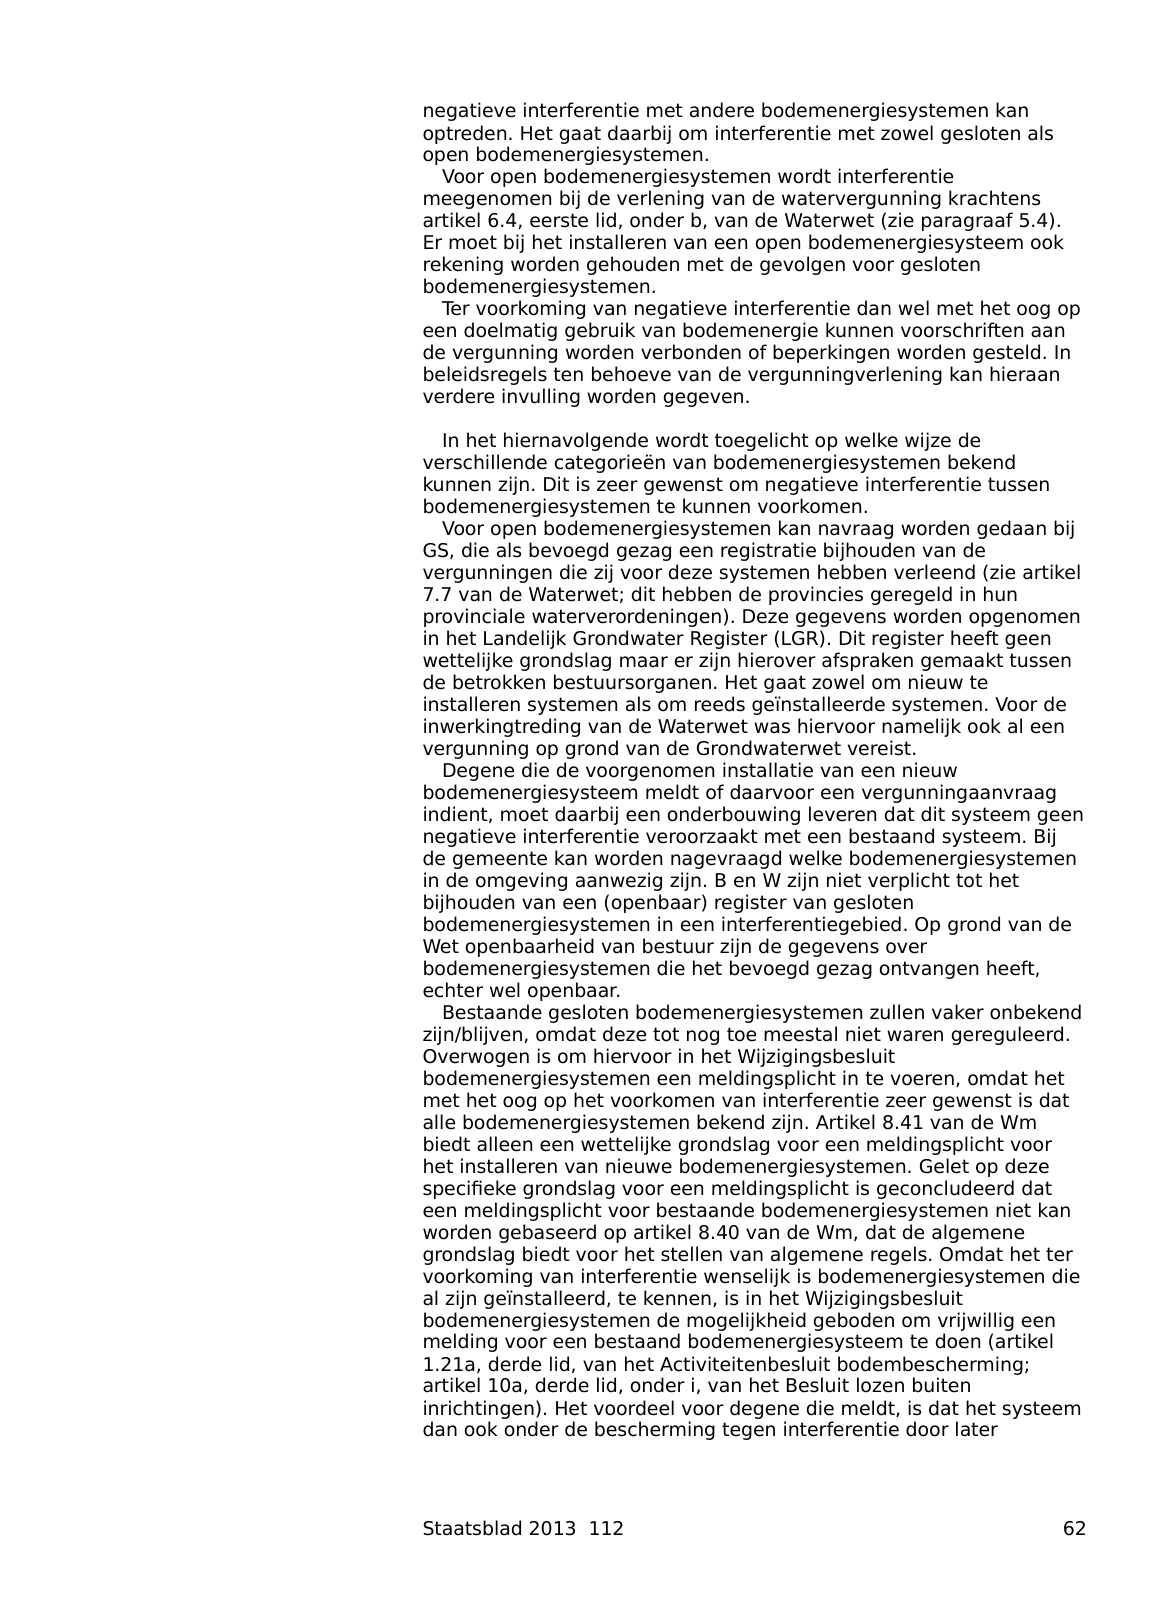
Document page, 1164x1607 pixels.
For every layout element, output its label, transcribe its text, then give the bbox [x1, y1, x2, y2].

text Bestaande gesloten bodemenergiesystemen zullen vaker onbekend zijn/blijven, omdat deze tot nog toe meestal niet waren gereguleerd. Overwogen is om hiervoor in het Wijzigingsbesluit bodemenergiesystemen een meldingsplicht in te voeren, omdat het met het oog op het voorkomen van interferentie zeer gewenst is dat alle bodemenergiesystemen bekend zijn. Artikel 8.41 van de Wm biedt alleen een wettelijke grondslag voor een meldingsplicht voor het installeren van nieuwe bodemenergiesystemen. Gelet op deze specifieke grondslag voor een meldingsplicht is geconcludeerd dat een meldingsplicht voor bestaande bodemenergiesystemen niet kan worden gebaseerd op artikel 8.40 van de Wm, dat de algemene grondslag biedt voor het stellen van algemene regels. Omdat het ter voorkoming van interferentie wenselijk is bodemenergiesystemen die al zijn geïnstalleerd, te kennen, is in het Wijzigingsbesluit bodemenergiesystemen de mogelijkheid geboden om vrijwillig een melding voor een bestaand bodemenergiesysteem te doen (artikel 1.21a, derde lid, van het Activiteitenbesluit bodembescherming; artikel 10a, derde lid, onder i, van het Besluit lozen buiten inrichtingen). Het voordeel voor degene die meldt, is dat het systeem dan ook onder de bescherming tegen interferentie door later [422, 1002, 1087, 1441]
text negatieve interferentie met andere bodemenergiesystemen kan optreden. Het gaat daarbij om interferentie met zowel gesloten als open bodemenergiesystemen. [422, 100, 1087, 166]
text Voor open bodemenergiesystemen kan navraag worden gedaan bij GS, die als bevoegd gezag een registratie bijhouden van de vergunningen die zij voor deze systemen hebben verleend (zie artikel 7.7 van de Waterwet; dit hebben de provincies geregeld in hun provinciale waterverordeningen). Deze gegevens worden opgenomen in het Landelijk Grondwater Register (LGR). Dit register heeft geen wettelijke grondslag maar er zijn hierover afspraken gemaakt tussen de betrokken bestuursorganen. Het gaat zowel om nieuw te installeren systemen als om reeds geïnstalleerde systemen. Voor de inwerkingtreding van de Waterwet was hiervoor namelijk ook al een vergunning op grond van de Grondwaterwet vereist. [422, 518, 1087, 760]
text In het hiernavolgende wordt toegelicht op welke wijze de verschillende categorieën van bodemenergiesystemen bekend kunnen zijn. Dit is zeer gewenst om negatieve interferentie tussen bodemenergiesystemen te kunnen voorkomen. [422, 430, 1087, 518]
text Ter voorkoming van negatieve interferentie dan wel met het oog op een doelmatig gebruik van bodemenergie kunnen voorschriften aan de vergunning worden verbonden of beperkingen worden gesteld. In beleidsregels ten behoeve van de vergunningverlening kan hieraan verdere invulling worden gegeven. [422, 298, 1087, 408]
text Voor open bodemenergiesystemen wordt interferentie meegenomen bij de verlening van de watervergunning krachtens artikel 6.4, eerste lid, onder b, van de Waterwet (zie paragraaf 5.4). Er moet bij het installeren van een open bodemenergiesysteem ook rekening worden gehouden met de gevolgen voor gesloten bodemenergiesystemen. [422, 166, 1087, 298]
text Degene die de voorgenomen installatie van een nieuw bodemenergiesysteem meldt of daarvoor een vergunningaanvraag indient, moet daarbij een onderbouwing leveren dat dit systeem geen negatieve interferentie veroorzaakt met een bestaand systeem. Bij de gemeente kan worden nagevraagd welke bodemenergiesystemen in de omgeving aanwezig zijn. B en W zijn niet verplicht tot het bijhouden van een (openbaar) register van gesloten bodemenergiesystemen in een interferentiegebied. Op grond van de Wet openbaarheid van bestuur zijn de gegevens over bodemenergiesystemen die het bevoegd gezag ontvangen heeft, echter wel openbaar. [422, 760, 1087, 1002]
